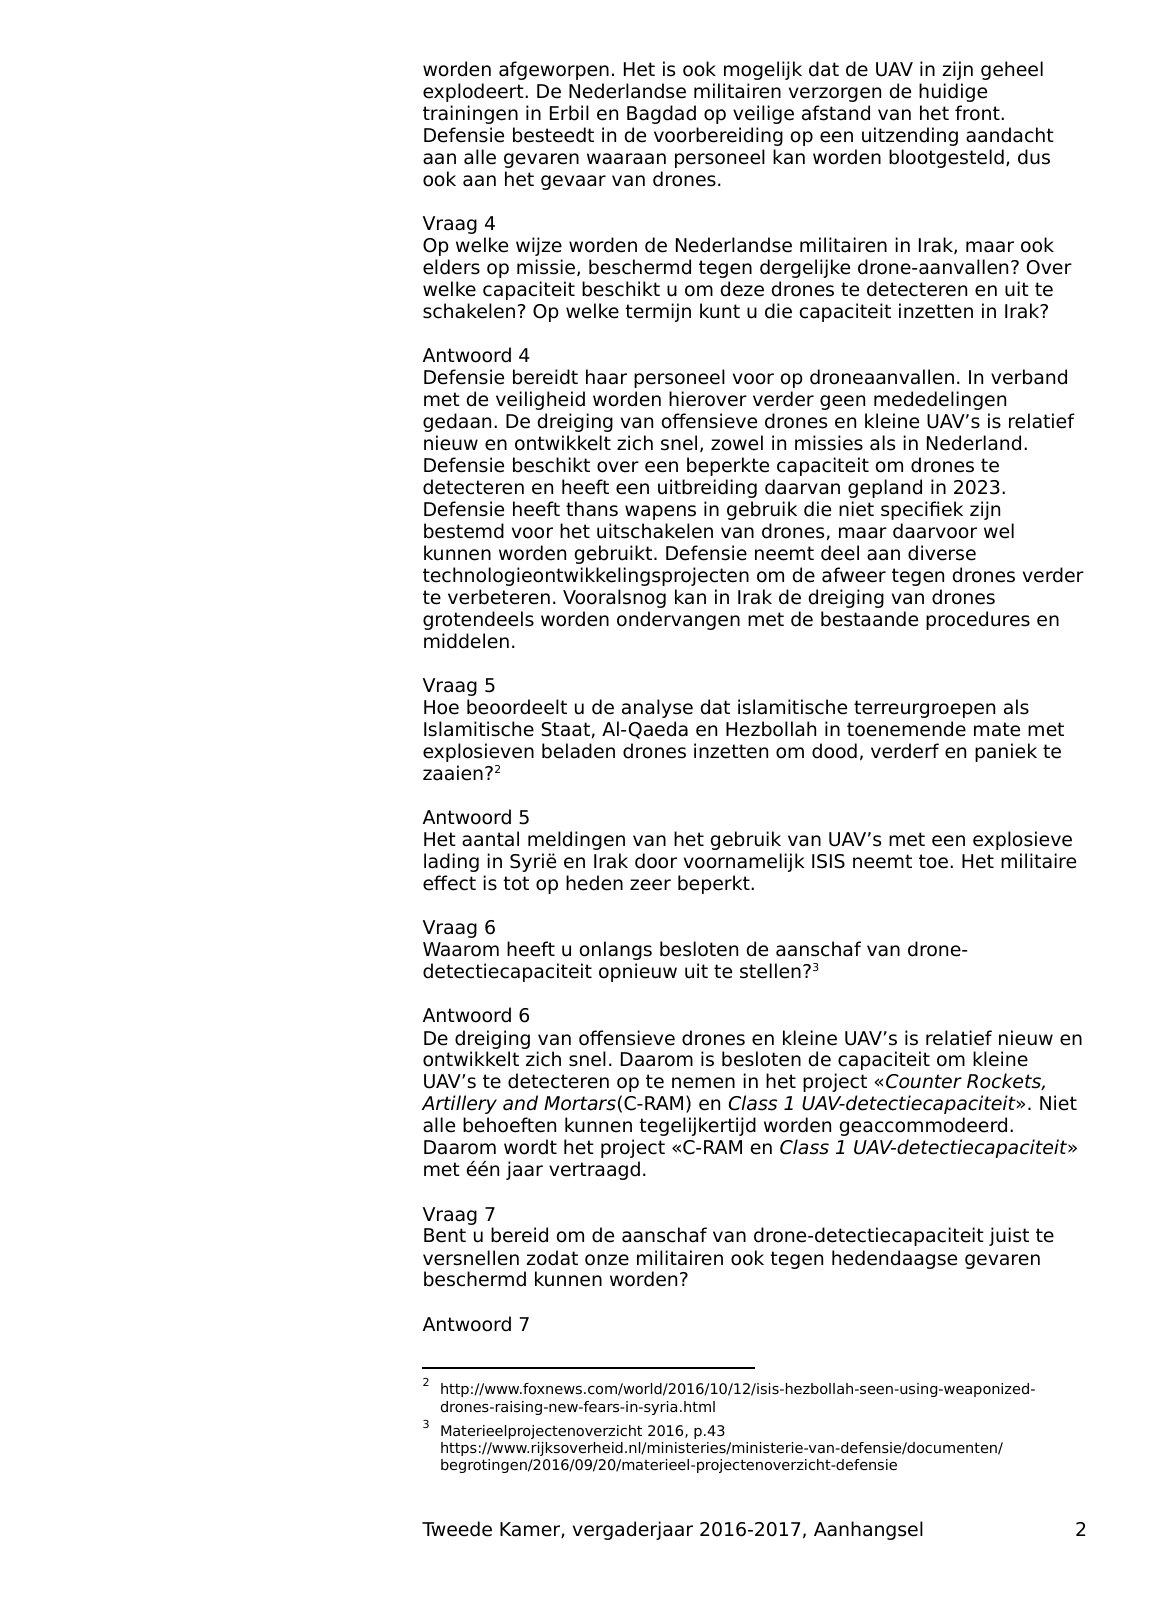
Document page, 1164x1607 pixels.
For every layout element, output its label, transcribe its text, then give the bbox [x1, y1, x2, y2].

text Vraag 5 [422, 675, 1087, 697]
text Waarom heeft u onlangs besloten de aanschaf van drone-detectiecapaciteit opnieuw uit te stellen? [422, 939, 1087, 983]
text worden afgeworpen. Het is ook mogelijk dat de UAV in zijn geheel explodeert. De Nederlandse militairen verzorgen de huidige trainingen in Erbil en Bagdad op veilige afstand van het front. Defensie besteedt in de voorbereiding op een uitzending aandacht aan alle gevaren waaraan personeel kan worden blootgesteld, dus ook aan het gevaar van drones. [422, 59, 1087, 191]
text Antwoord 6 [422, 1005, 1087, 1027]
text Antwoord 7 [422, 1313, 1087, 1336]
text Op welke wijze worden de Nederlandse militairen in Irak, maar ook elders op missie, beschermd tegen dergelijke drone-aanvallen? Over welke capaciteit beschikt u om deze drones te detecteren en uit te schakelen? Op welke termijn kunt u die capaciteit inzetten in Irak? [422, 235, 1087, 323]
text Vraag 4 [422, 213, 1087, 235]
text Vraag 7 [422, 1203, 1087, 1225]
text http://www.foxnews.com/world/2016/10/12/isis-hezbollah-seen-using-weaponized-drones-raising-new-fears-in-syria.html [422, 1377, 1087, 1416]
text De dreiging van offensieve drones en kleine UAV’s is relatief nieuw en ontwikkelt zich snel. Daarom is besloten de capaciteit om kleine UAV’s te detecteren op te nemen in het project «Counter Rockets, Artillery and Mortars(C-RAM) en Class 1 UAV-detectiecapaciteit». Niet alle behoeften kunnen tegelijkertijd worden geaccommodeerd. Daarom wordt het project «C-RAM en Class 1 UAV-detectiecapaciteit» met één jaar vertraagd. [422, 1027, 1087, 1181]
text Antwoord 4 [422, 345, 1087, 367]
text Materieelprojectenoverzicht 2016, p.43 https://www.rijksoverheid.nl/ministeries/ministerie-van-defensie/documenten/begrotingen/2016/09/20/materieel-projectenoverzicht-defensie [422, 1418, 1087, 1474]
text Vraag 6 [422, 917, 1087, 939]
text Antwoord 5 [422, 807, 1087, 829]
text Bent u bereid om de aanschaf van drone-detectiecapaciteit juist te versnellen zodat onze militairen ook tegen hedendaagse gevaren beschermd kunnen worden? [422, 1225, 1087, 1291]
text Defensie bereidt haar personeel voor op droneaanvallen. In verband met de veiligheid worden hierover verder geen mededelingen gedaan. De dreiging van offensieve drones en kleine UAV’s is relatief nieuw en ontwikkelt zich snel, zowel in missies als in Nederland. Defensie beschikt over een beperkte capaciteit om drones te detecteren en heeft een uitbreiding daarvan gepland in 2023. Defensie heeft thans wapens in gebruik die niet specifiek zijn bestemd voor het uitschakelen van drones, maar daarvoor wel kunnen worden gebruikt. Defensie neemt deel aan diverse technologieontwikkelingsprojecten om de afweer tegen drones verder te verbeteren. Vooralsnog kan in Irak de dreiging van drones grotendeels worden ondervangen met de bestaande procedures en middelen. [422, 367, 1087, 653]
text Het aantal meldingen van het gebruik van UAV’s met een explosieve lading in Syrië en Irak door voornamelijk ISIS neemt toe. Het militaire effect is tot op heden zeer beperkt. [422, 829, 1087, 895]
text Hoe beoordeelt u de analyse dat islamitische terreurgroepen als Islamitische Staat, Al-Qaeda en Hezbollah in toenemende mate met explosieven beladen drones inzetten om dood, verderf en paniek te zaaien? [422, 697, 1087, 785]
